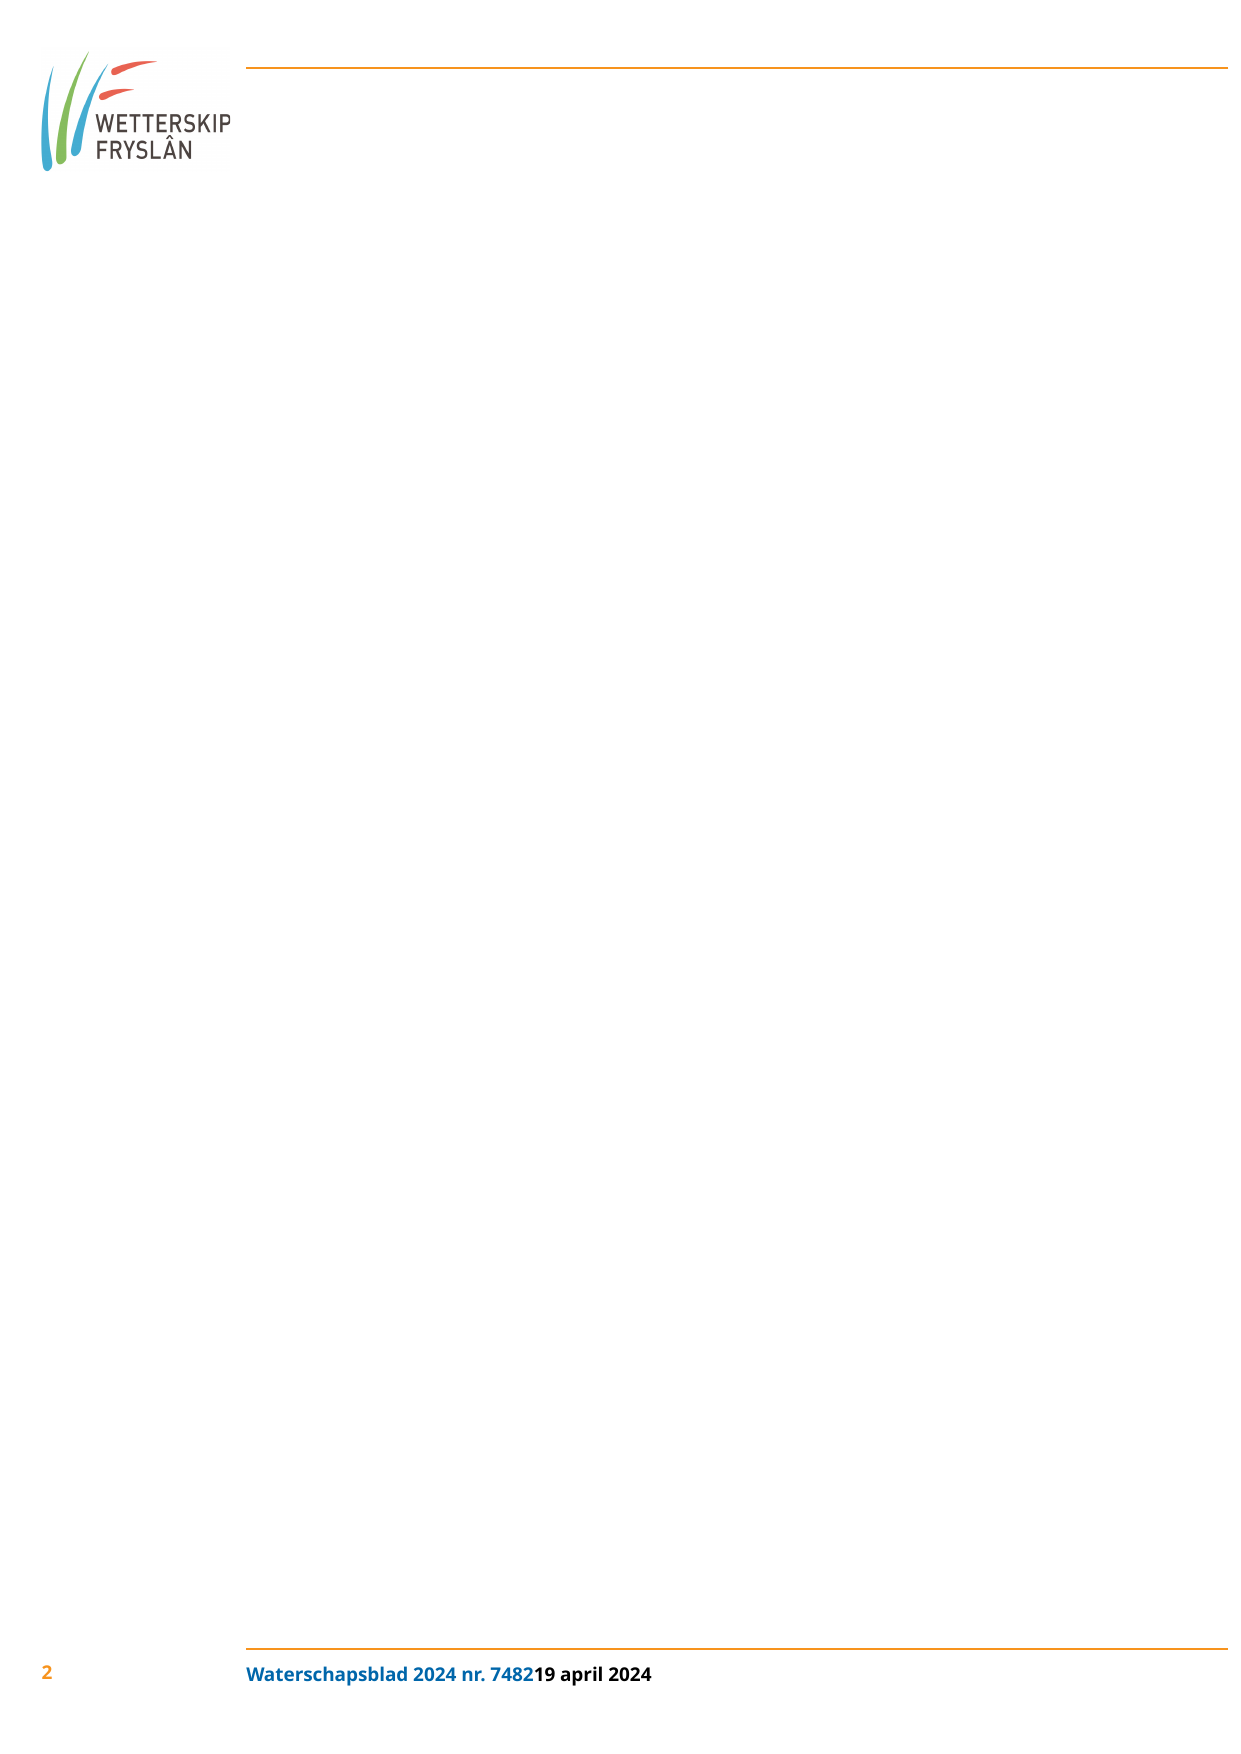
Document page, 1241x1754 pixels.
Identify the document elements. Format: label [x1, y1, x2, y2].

picture [41, 47, 231, 172]
